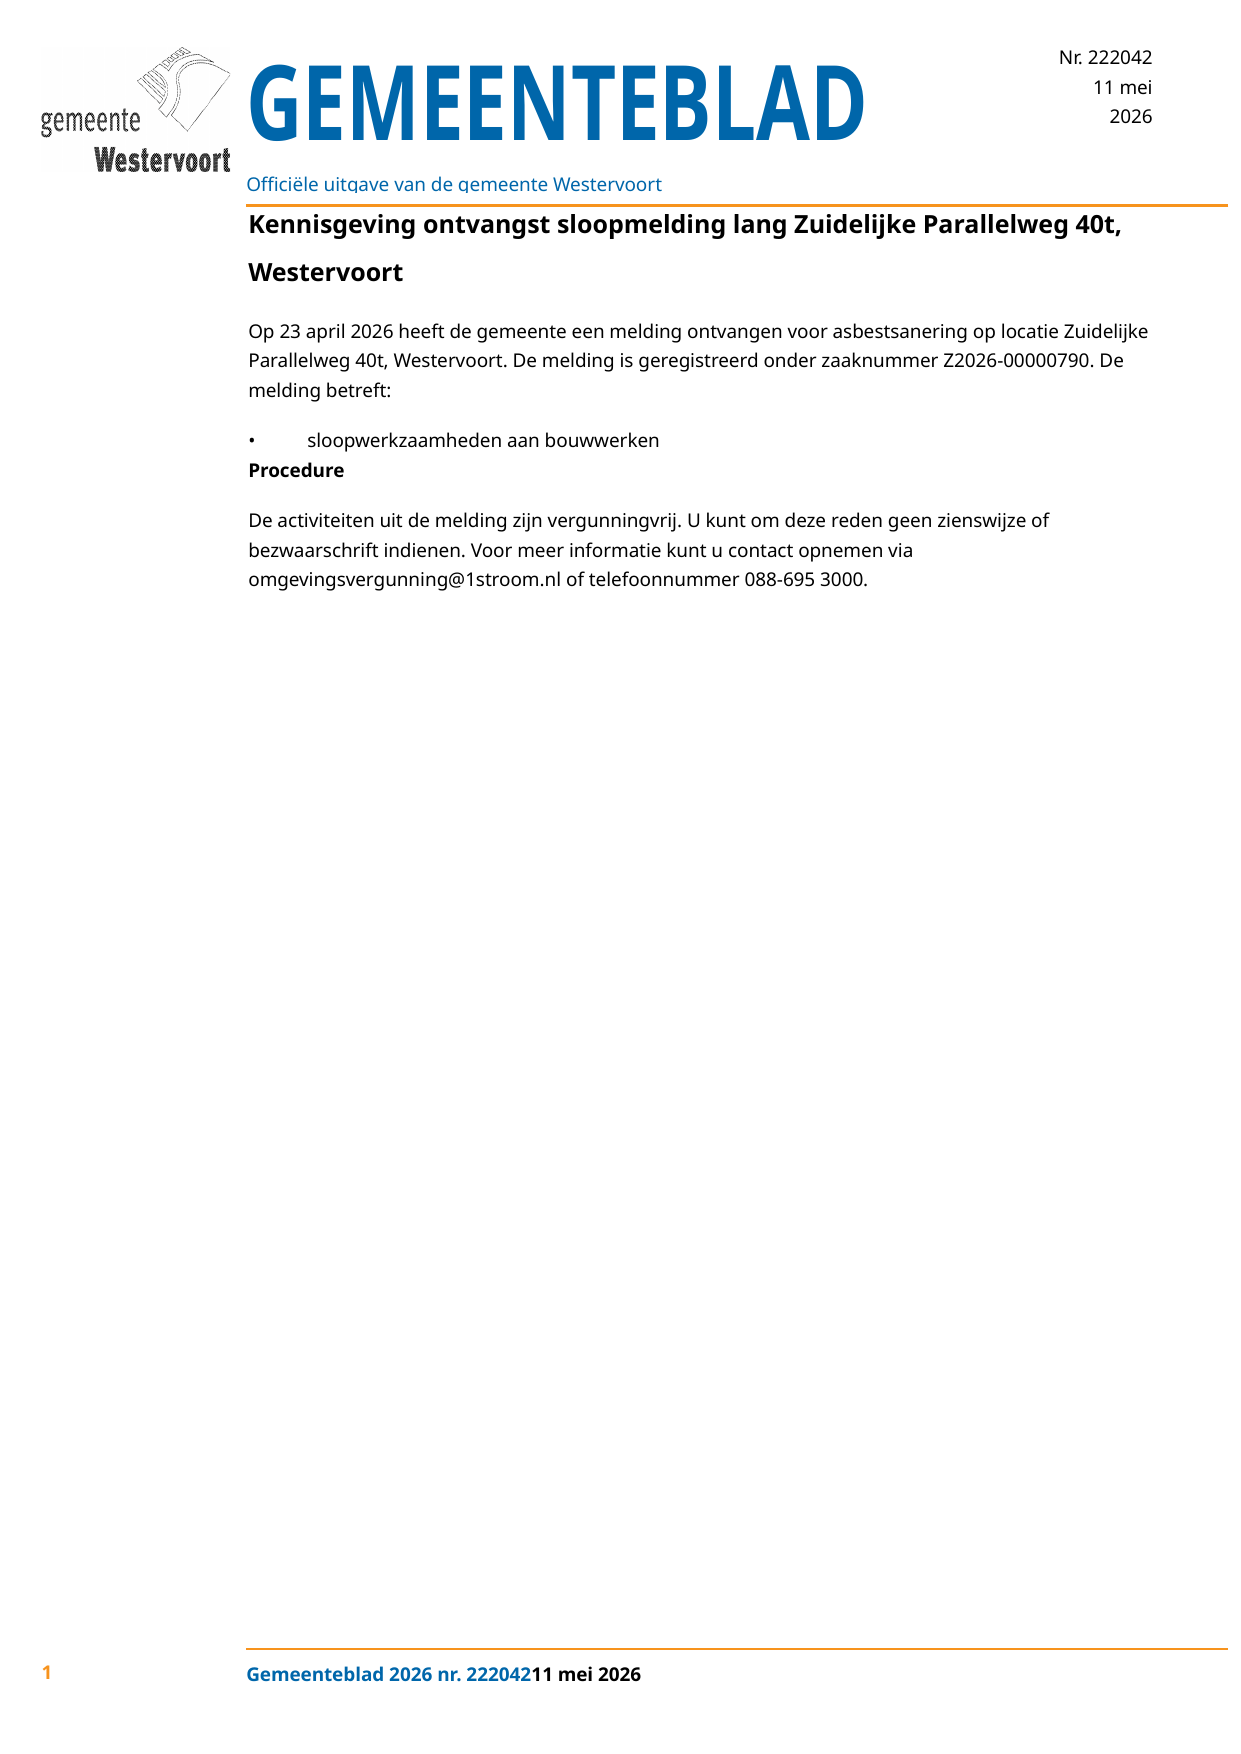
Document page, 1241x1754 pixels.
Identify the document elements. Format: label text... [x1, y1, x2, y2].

text Op 23 april 2026 heeft de gemeente een melding ontvangen voor asbestsanering op locatie Zuidelijke Parallelweg 40t, Westervoort. De melding is geregistreerd onder zaaknummer Z2026-00000790. De melding betreft: [248, 318, 1152, 403]
list sloopwerkzaamheden aan bouwwerken [248, 427, 1152, 453]
text Procedure [248, 457, 1152, 483]
picture [41, 47, 231, 172]
text De activiteiten uit de melding zijn vergunningvrij. U kunt om deze reden geen zienswijze of bezwaarschrift indienen. Voor meer informatie kunt u contact opnemen via omgevingsvergunning@1stroom.nl of telefoonnummer 088-695 3000. [248, 507, 1152, 592]
text Kennisgeving ontvangst sloopmelding lang Zuidelijke Parallelweg 40t, Westervoort [248, 207, 1152, 288]
